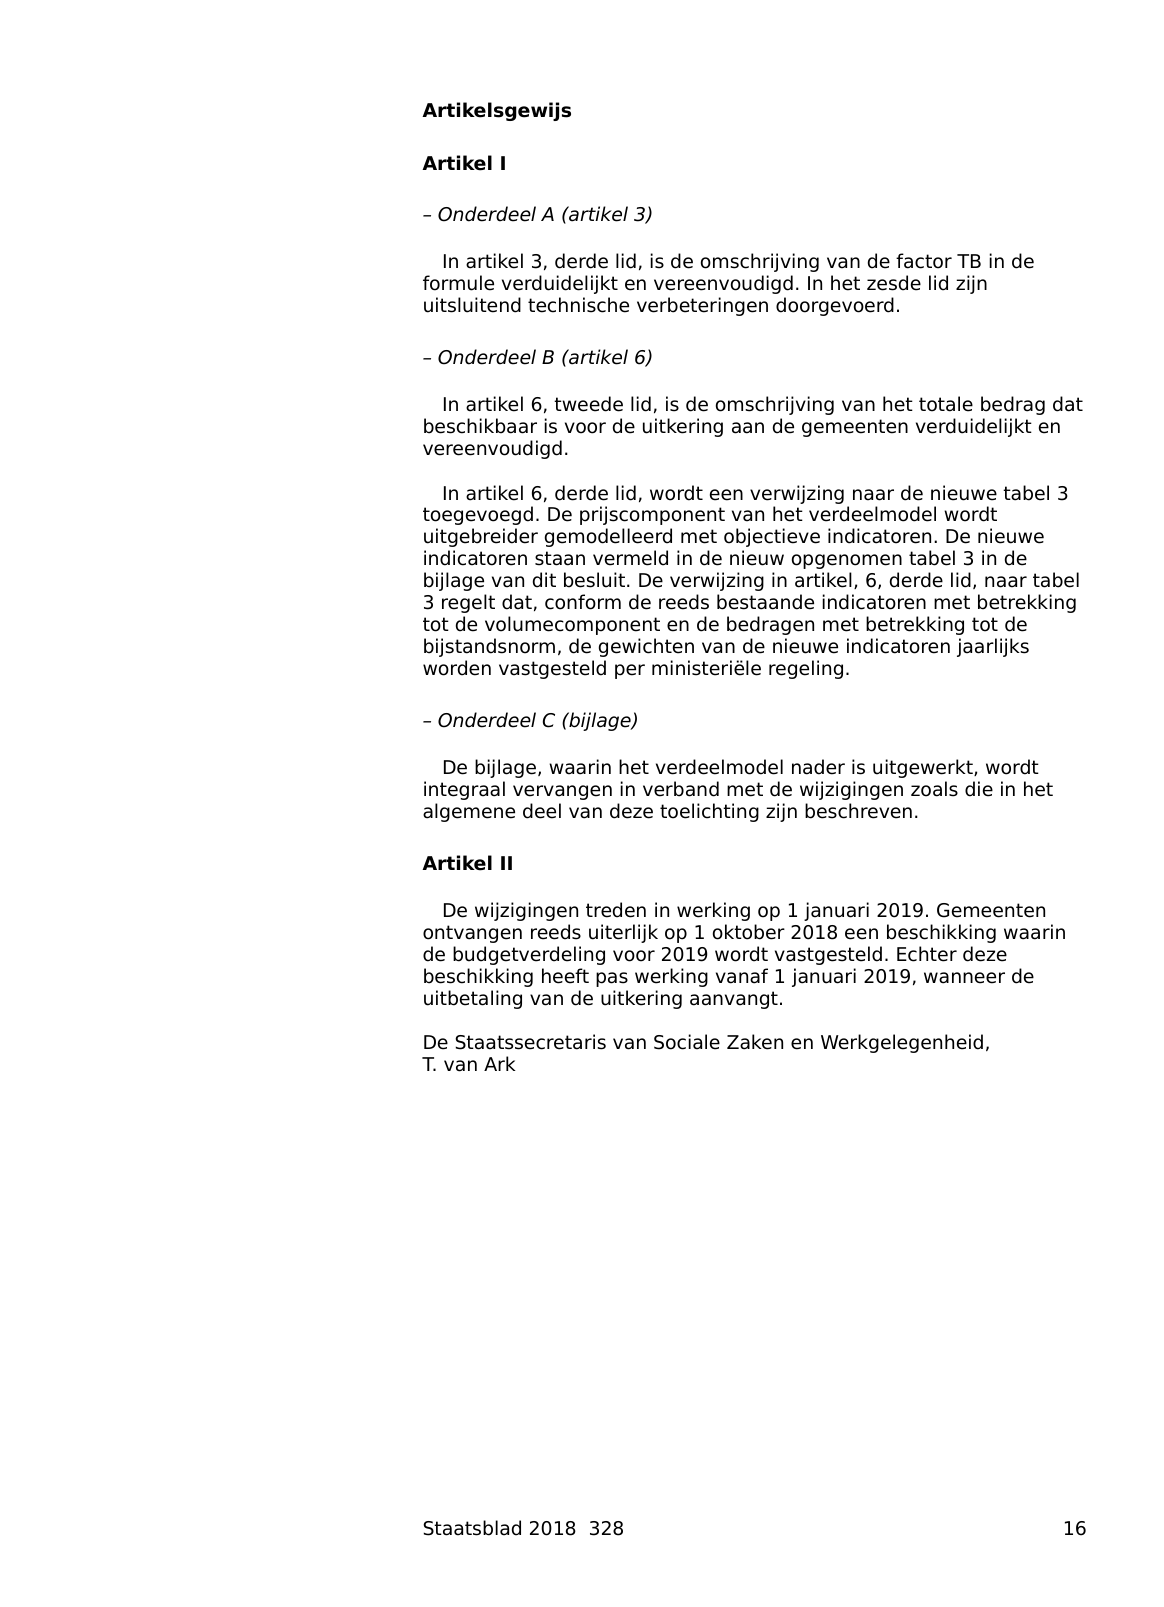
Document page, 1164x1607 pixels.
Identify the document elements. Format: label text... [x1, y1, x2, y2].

text De Staatssecretaris van Sociale Zaken en Werkgelegenheid, T. van Ark [422, 1032, 1087, 1076]
text In artikel 6, tweede lid, is de omschrijving van het totale bedrag dat beschikbaar is voor de uitkering aan de gemeenten verduidelijkt en vereenvoudigd. [422, 394, 1087, 460]
text In artikel 3, derde lid, is de omschrijving van de factor TB in de formule verduidelijkt en vereenvoudigd. In het zesde lid zijn uitsluitend technische verbeteringen doorgevoerd. [422, 251, 1087, 317]
text In artikel 6, derde lid, wordt een verwijzing naar de nieuwe tabel 3 toegevoegd. De prijscomponent van het verdeelmodel wordt uitgebreider gemodelleerd met objectieve indicatoren. De nieuwe indicatoren staan vermeld in de nieuw opgenomen tabel 3 in de bijlage van dit besluit. De verwijzing in artikel, 6, derde lid, naar tabel 3 regelt dat, conform de reeds bestaande indicatoren met betrekking tot de volumecomponent en de bedragen met betrekking tot de bijstandsnorm, de gewichten van de nieuwe indicatoren jaarlijks worden vastgesteld per ministeriële regeling. [422, 482, 1087, 680]
subtitle – Onderdeel B (artikel 6) [422, 347, 1087, 369]
subtitle Artikelsgewijs [422, 100, 1087, 122]
text De bijlage, waarin het verdeelmodel nader is uitgewerkt, wordt integraal vervangen in verband met de wijzigingen zoals die in het algemene deel van deze toelichting zijn beschreven. [422, 757, 1087, 823]
subtitle Artikel II [422, 853, 1087, 875]
subtitle – Onderdeel A (artikel 3) [422, 204, 1087, 226]
subtitle – Onderdeel C (bijlage) [422, 710, 1087, 732]
subtitle Artikel I [422, 152, 1087, 174]
text De wijzigingen treden in werking op 1 januari 2019. Gemeenten ontvangen reeds uiterlijk op 1 oktober 2018 een beschikking waarin de budgetverdeling voor 2019 wordt vastgesteld. Echter deze beschikking heeft pas werking vanaf 1 januari 2019, wanneer de uitbetaling van de uitkering aanvangt. [422, 900, 1087, 1010]
